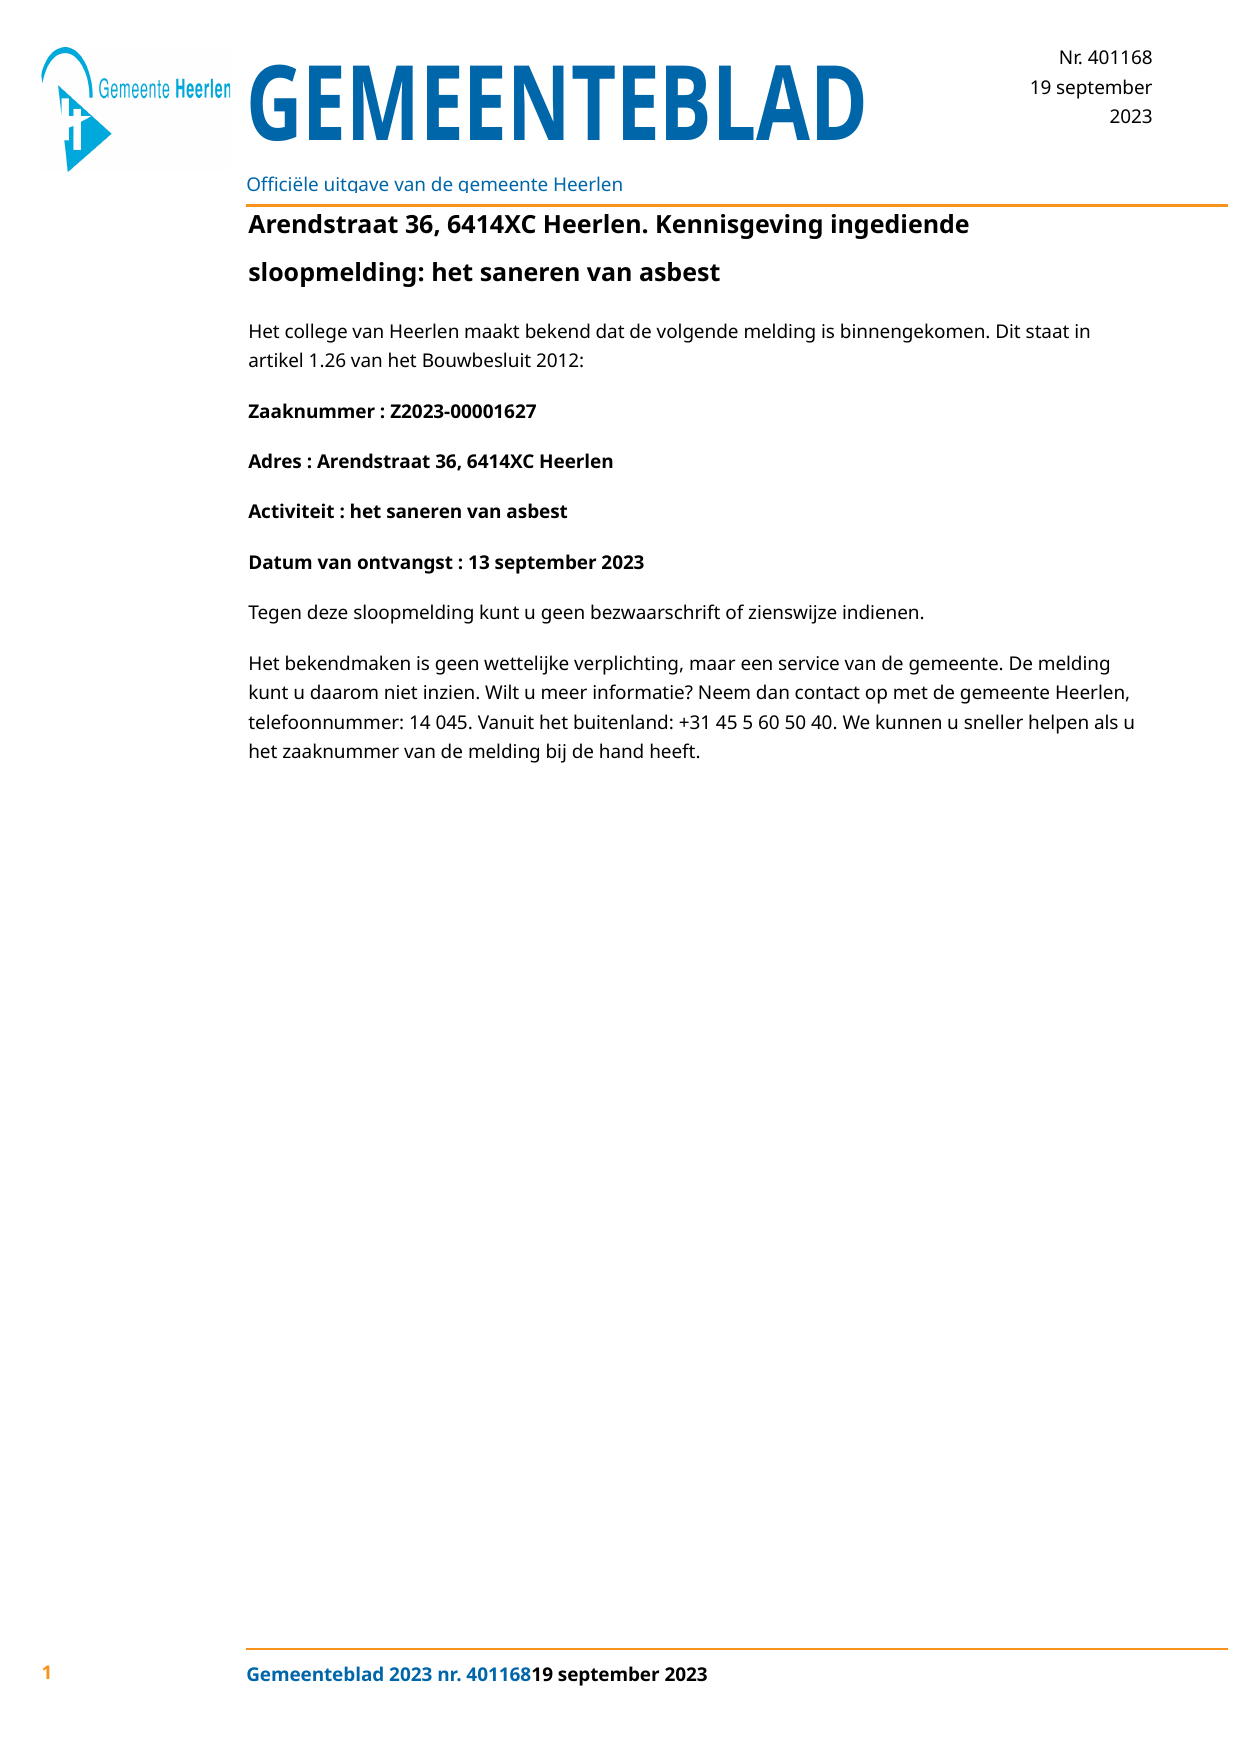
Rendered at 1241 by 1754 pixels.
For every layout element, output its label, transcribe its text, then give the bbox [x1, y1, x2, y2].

text Tegen deze sloopmelding kunt u geen bezwaarschrift of zienswijze indienen. [248, 599, 1152, 625]
picture [41, 47, 59, 70]
text Datum van ontvangst : 13 september 2023 [248, 549, 1152, 575]
text Arendstraat 36, 6414XC Heerlen. Kennisgeving ingediende sloopmelding: het saneren van asbest [248, 207, 1152, 288]
text Het bekendmaken is geen wettelijke verplichting, maar een service van de gemeente. De melding kunt u daarom niet inzien. Wilt u meer informatie? Neem dan contact op met de gemeente Heerlen, telefoonnummer: 14 045. Vanuit het buitenland: +31 45 5 60 50 40. We kunnen u sneller helpen als u het zaaknummer van de melding bij de hand heeft. [248, 650, 1152, 764]
text Zaaknummer : Z2023-00001627 [248, 398, 1152, 424]
picture [41, 47, 231, 172]
text Het college van Heerlen maakt bekend dat de volgende melding is binnengekomen. Dit staat in artikel 1.26 van het Bouwbesluit 2012: [248, 318, 1152, 373]
text Activiteit : het saneren van asbest [248, 499, 1152, 524]
text Adres : Arendstraat 36, 6414XC Heerlen [248, 448, 1152, 474]
